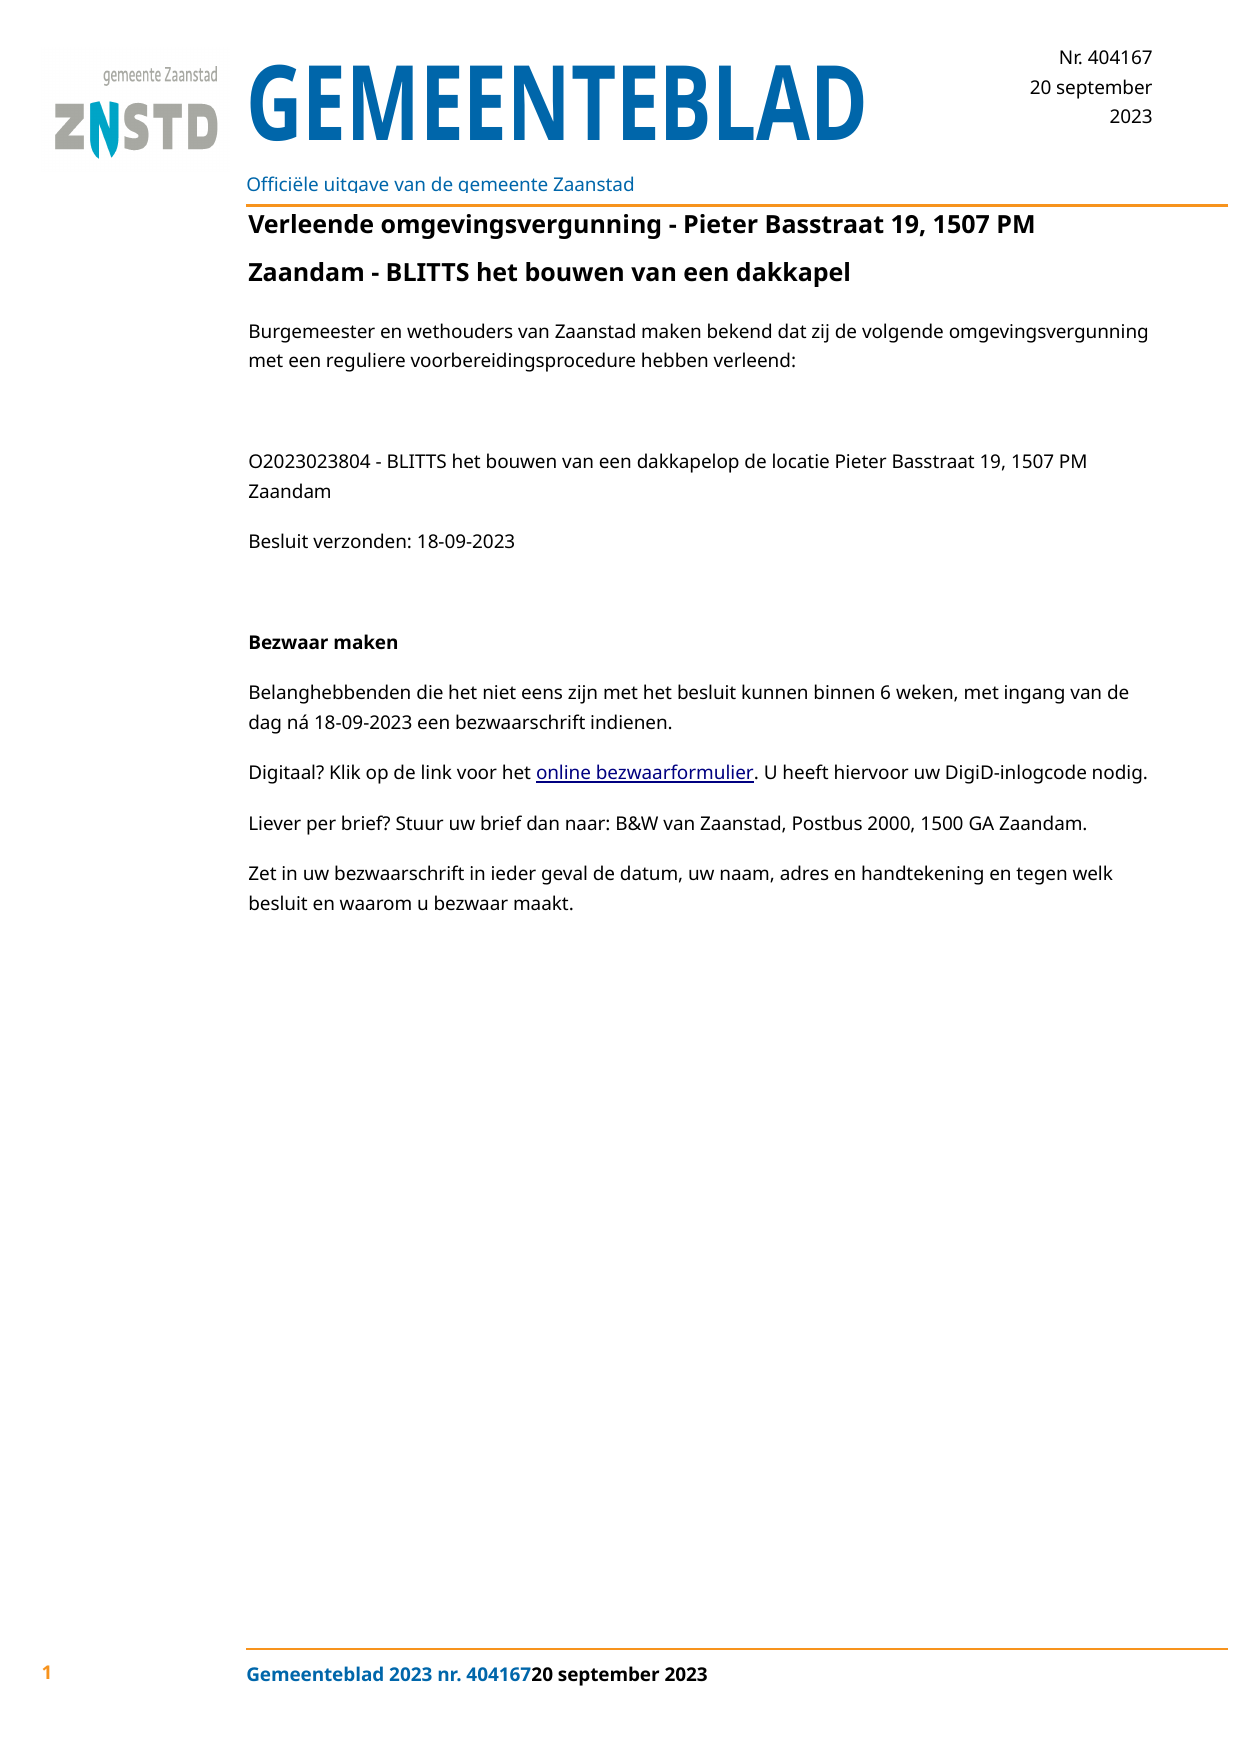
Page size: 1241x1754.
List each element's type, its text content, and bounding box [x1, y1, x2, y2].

text Bezwaar maken [248, 629, 1152, 655]
text Zet in uw bezwaarschrift in ieder geval de datum, uw naam, adres en handtekening en tegen welk besluit en waarom u bezwaar maakt. [248, 860, 1152, 916]
text Burgemeester en wethouders van Zaanstad maken bekend dat zij de volgende omgevingsvergunning met een reguliere voorbereidingsprocedure hebben verleend: [248, 318, 1152, 373]
text Belanghebbenden die het niet eens zijn met het besluit kunnen binnen 6 weken, met ingang van de dag ná 18-09-2023 een bezwaarschrift indienen. [248, 679, 1152, 735]
text Digitaal? Klik op de link voor het online bezwaarformulier. U heeft hiervoor uw DigiD-inlogcode nodig. [248, 759, 1152, 785]
text Verleende omgevingsvergunning - Pieter Basstraat 19, 1507 PM Zaandam - BLITTS het bouwen van een dakkapel [248, 207, 1152, 288]
text O2023023804 - BLITTS het bouwen van een dakkapelop de locatie Pieter Basstraat 19, 1507 PM Zaandam [248, 448, 1152, 504]
text Liever per brief? Stuur uw brief dan naar: B&W van Zaanstad, Postbus 2000, 1500 GA Zaandam. [248, 810, 1152, 836]
picture [41, 47, 231, 172]
text Besluit verzonden: 18-09-2023 [248, 528, 1152, 554]
